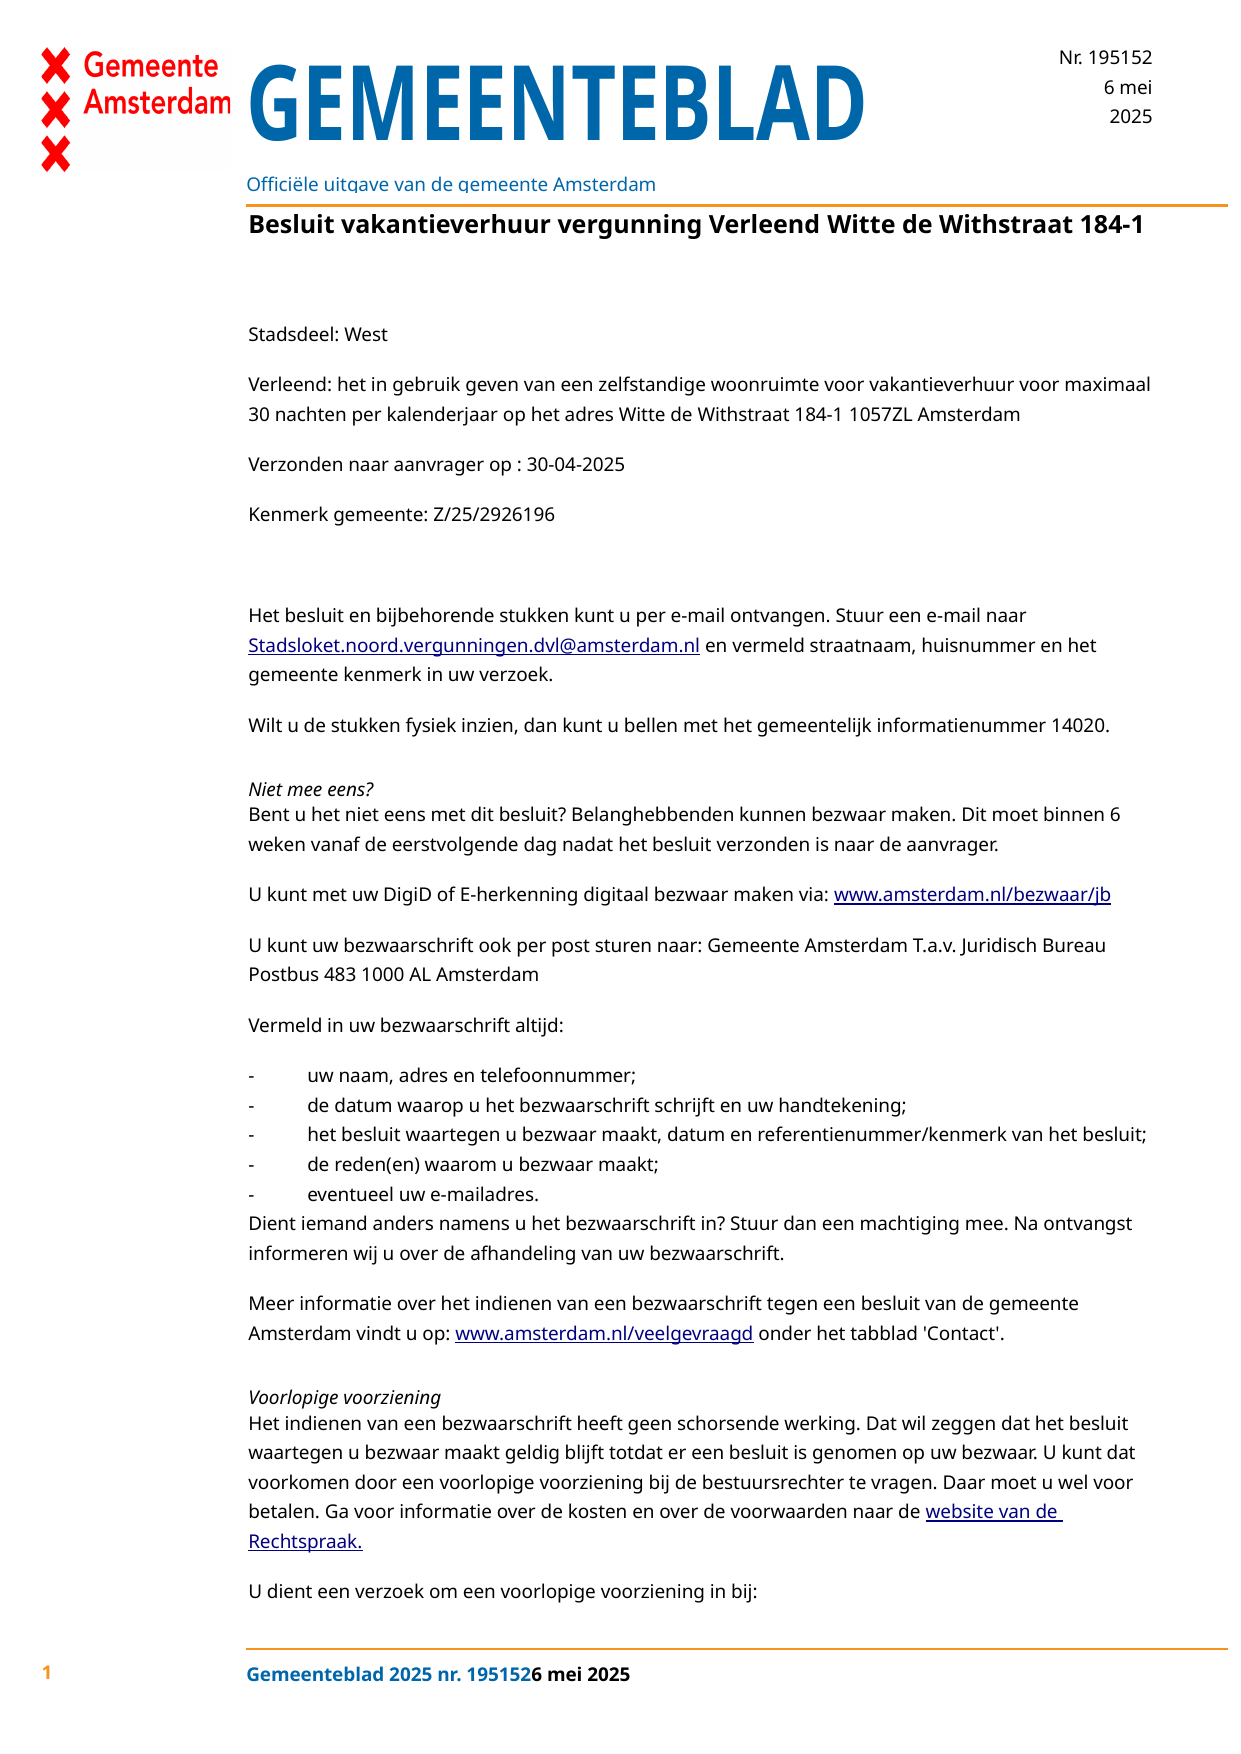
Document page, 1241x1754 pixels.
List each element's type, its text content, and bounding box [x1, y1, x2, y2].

text Verleend: het in gebruik geven van een zelfstandige woonruimte voor vakantieverhuur voor maximaal 30 nachten per kalenderjaar op het adres Witte de Withstraat 184-1 1057ZL Amsterdam [248, 371, 1152, 426]
picture [41, 47, 231, 172]
text Het indienen van een bezwaarschrift heeft geen schorsende werking. Dat wil zeggen dat het besluit waartegen u bezwaar maakt geldig blijft totdat er een besluit is genomen op uw bezwaar. U kunt dat voorkomen door een voorlopige voorziening bij de bestuursrechter te vragen. Daar moet u wel voor betalen. Ga voor informatie over de kosten en over de voorwaarden naar de website van de Rechtspraak. [248, 1410, 1152, 1554]
text Wilt u de stukken fysiek inzien, dan kunt u bellen met het gemeentelijk informatienummer 14020. [248, 712, 1152, 738]
text Bent u het niet eens met dit besluit? Belanghebbenden kunnen bezwaar maken. Dit moet binnen 6 weken vanaf de eerstvolgende dag nadat het besluit verzonden is naar de aanvrager. [248, 802, 1152, 857]
text U kunt met uw DigiD of E-herkenning digitaal bezwaar maken via: www.amsterdam.nl/bezwaar/jb [248, 882, 1152, 907]
text Niet mee eens? [248, 776, 1152, 802]
text Het besluit en bijbehorende stukken kunt u per e-mail ontvangen. Stuur een e-mail naar Stadsloket.noord.vergunningen.dvl@amsterdam.nl en vermeld straatnaam, huisnummer en het gemeente kenmerk in uw verzoek. [248, 602, 1152, 687]
list uw naam, adres en telefoonnummer; [248, 1062, 1152, 1088]
text Verzonden naar aanvrager op : 30-04-2025 [248, 451, 1152, 477]
list het besluit waartegen u bezwaar maakt, datum en referentienummer/kenmerk van het besluit; [248, 1122, 1152, 1147]
text Vermeld in uw bezwaarschrift altijd: [248, 1012, 1152, 1038]
list de datum waarop u het bezwaarschrift schrijft en uw handtekening; [248, 1092, 1152, 1118]
text U kunt uw bezwaarschrift ook per post sturen naar: Gemeente Amsterdam T.a.v. Juridisch Bureau Postbus 483 1000 AL Amsterdam [248, 932, 1152, 987]
text Voorlopige voorziening [248, 1384, 1152, 1410]
text U dient een verzoek om een voorlopige voorziening in bij: [248, 1578, 1152, 1604]
text Kenmerk gemeente: Z/25/2926196 [248, 502, 1152, 527]
text Dient iemand anders namens u het bezwaarschrift in? Stuur dan een machtiging mee. Na ontvangst informeren wij u over de afhandeling van uw bezwaarschrift. [248, 1210, 1152, 1266]
list eventueel uw e-mailadres. [248, 1181, 1152, 1207]
text Stadsdeel: West [248, 321, 1152, 346]
text Meer informatie over het indienen van een bezwaarschrift tegen een besluit van de gemeente Amsterdam vindt u op: www.amsterdam.nl/veelgevraagd onder het tabblad 'Contact'. [248, 1290, 1152, 1346]
text Besluit vakantieverhuur vergunning Verleend Witte de Withstraat 184-1 [248, 207, 1152, 241]
list de reden(en) waarom u bezwaar maakt; [248, 1151, 1152, 1177]
